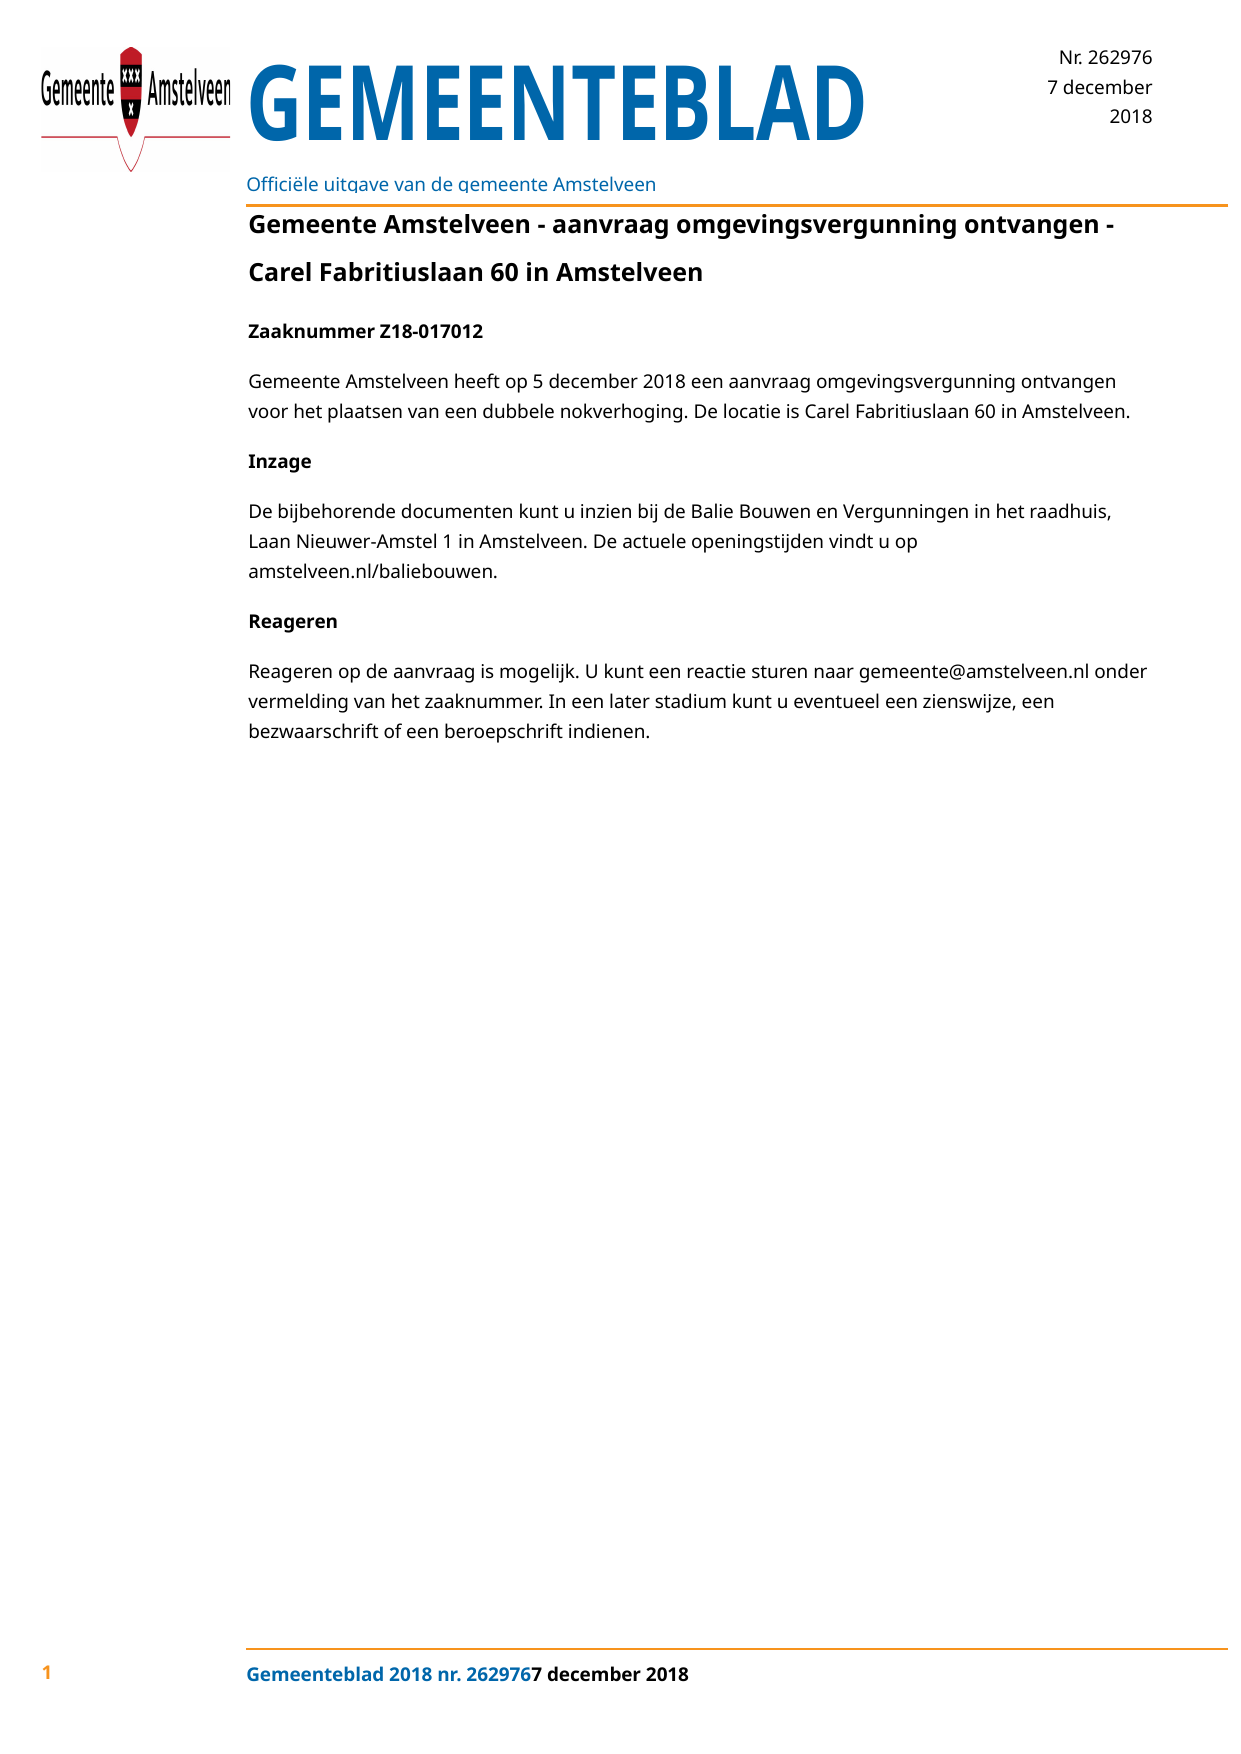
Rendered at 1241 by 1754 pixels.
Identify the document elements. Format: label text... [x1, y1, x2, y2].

text Zaaknummer Z18-017012 [248, 318, 1152, 344]
text De bijbehorende documenten kunt u inzien bij de Balie Bouwen en Vergunningen in het raadhuis, Laan Nieuwer-Amstel 1 in Amstelveen. De actuele openingstijden vindt u op amstelveen.nl/baliebouwen. [248, 499, 1152, 584]
text Gemeente Amstelveen - aanvraag omgevingsvergunning ontvangen - Carel Fabritiuslaan 60 in Amstelveen [248, 207, 1152, 288]
picture [41, 47, 231, 172]
text Gemeente Amstelveen heeft op 5 december 2018 een aanvraag omgevingsvergunning ontvangen voor het plaatsen van een dubbele nokverhoging. De locatie is Carel Fabritiuslaan 60 in Amstelveen. [248, 368, 1152, 424]
text Reageren [248, 608, 1152, 634]
text Inzage [248, 448, 1152, 474]
text Reageren op de aanvraag is mogelijk. U kunt een reactie sturen naar gemeente@amstelveen.nl onder vermelding van het zaaknummer. In een later stadium kunt u eventueel een zienswijze, een bezwaarschrift of een beroepschrift indienen. [248, 659, 1152, 744]
